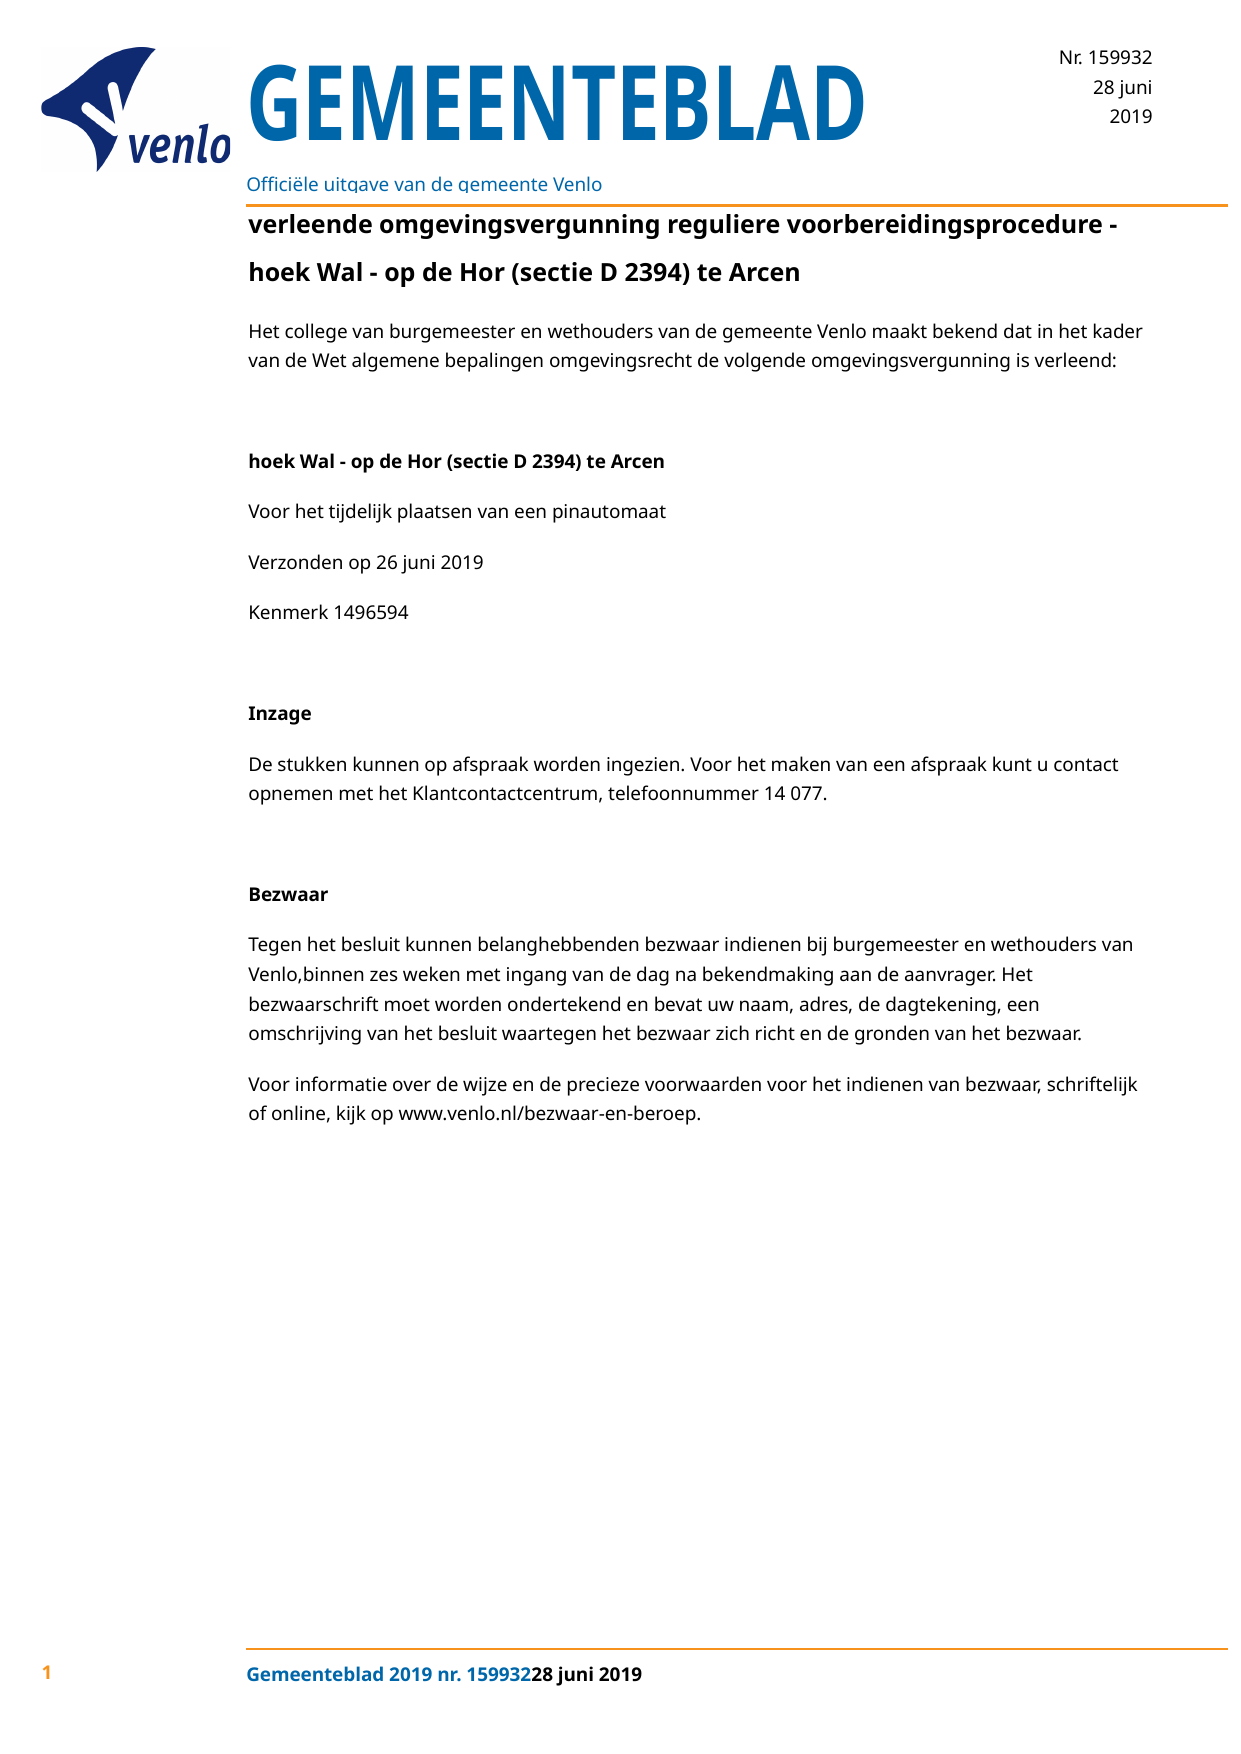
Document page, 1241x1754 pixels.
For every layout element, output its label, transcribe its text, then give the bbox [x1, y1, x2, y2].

text hoek Wal - op de Hor (sectie D 2394) te Arcen [248, 448, 1152, 474]
text Kenmerk 1496594 [248, 599, 1152, 625]
text Het college van burgemeester en wethouders van de gemeente Venlo maakt bekend dat in het kader van de Wet algemene bepalingen omgevingsrecht de volgende omgevingsvergunning is verleend: [248, 318, 1152, 373]
text Tegen het besluit kunnen belanghebbenden bezwaar indienen bij burgemeester en wethouders van Venlo,binnen zes weken met ingang van de dag na bekendmaking aan de aanvrager. Het bezwaarschrift moet worden ondertekend en bevat uw naam, adres, de dagtekening, een omschrijving van het besluit waartegen het bezwaar zich richt en de gronden van het bezwaar. [248, 932, 1152, 1046]
text Bezwaar [248, 881, 1152, 907]
picture [41, 47, 231, 172]
text verleende omgevingsvergunning reguliere voorbereidingsprocedure - hoek Wal - op de Hor (sectie D 2394) te Arcen [248, 207, 1152, 288]
text Voor het tijdelijk plaatsen van een pinautomaat [248, 499, 1152, 524]
text De stukken kunnen op afspraak worden ingezien. Voor het maken van een afspraak kunt u contact opnemen met het Klantcontactcentrum, telefoonnummer 14 077. [248, 751, 1152, 806]
text Inzage [248, 700, 1152, 726]
text Verzonden op 26 juni 2019 [248, 549, 1152, 575]
text Voor informatie over de wijze en de precieze voorwaarden voor het indienen van bezwaar, schriftelijk of online, kijk op www.venlo.nl/bezwaar-en-beroep. [248, 1071, 1152, 1126]
